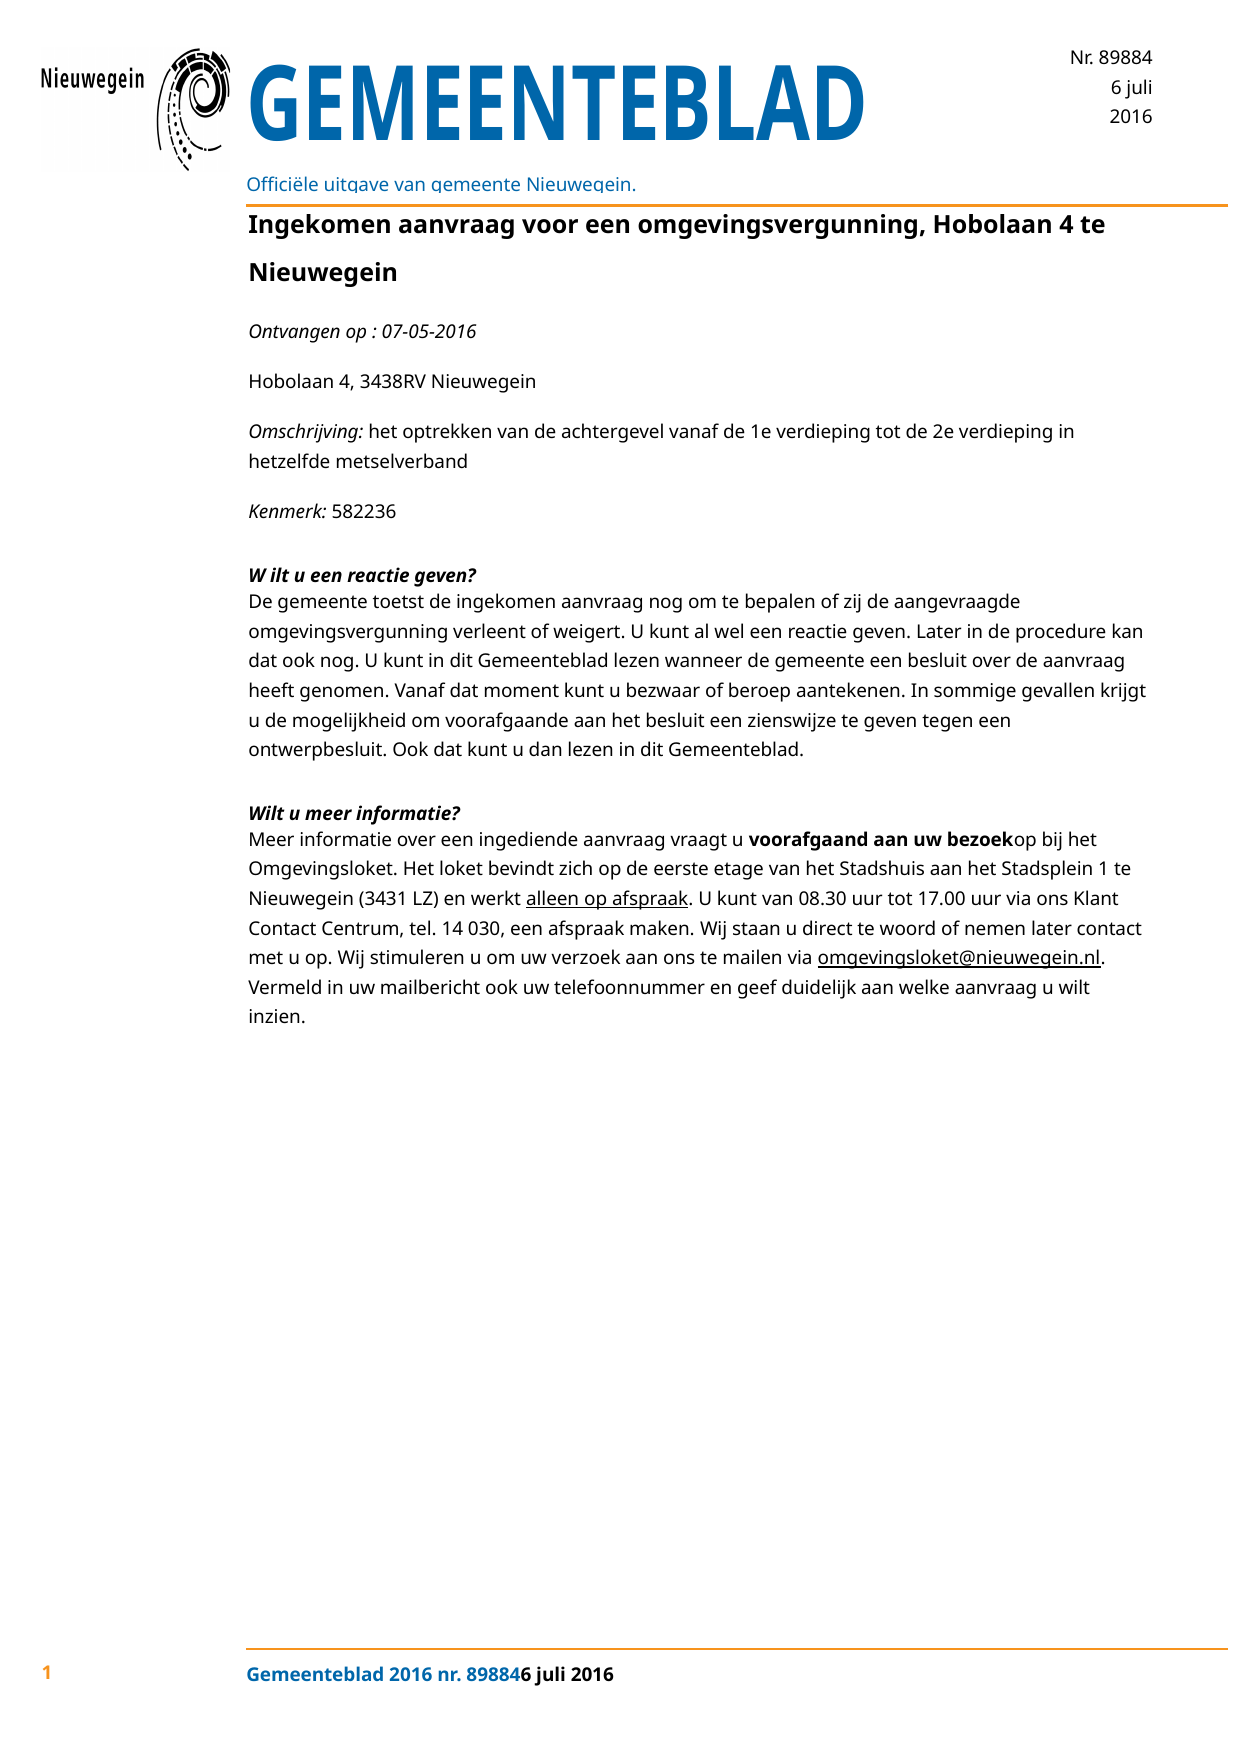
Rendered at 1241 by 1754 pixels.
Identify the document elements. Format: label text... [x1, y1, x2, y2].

text Wilt u meer informatie? [248, 800, 1152, 826]
text De gemeente toetst de ingekomen aanvraag nog om te bepalen of zij de aangevraagde omgevingsvergunning verleent of weigert. U kunt al wel een reactie geven. Later in de procedure kan dat ook nog. U kunt in dit Gemeenteblad lezen wanneer de gemeente een besluit over de aanvraag heeft genomen. Vanaf dat moment kunt u bezwaar of beroep aantekenen. In sommige gevallen krijgt u de mogelijkheid om voorafgaande aan het besluit een zienswijze te geven tegen een ontwerpbesluit. Ook dat kunt u dan lezen in dit Gemeenteblad. [248, 588, 1152, 762]
text W ilt u een reactie geven? [248, 563, 1152, 588]
text Meer informatie over een ingediende aanvraag vraagt u voorafgaand aan uw bezoekop bij het Omgevingsloket. Het loket bevindt zich op de eerste etage van het Stadshuis aan het Stadsplein 1 te Nieuwegein (3431 LZ) en werkt alleen op afspraak. U kunt van 08.30 uur tot 17.00 uur via ons Klant Contact Centrum, tel. 14 030, een afspraak maken. Wij staan u direct te woord of nemen later contact met u op. Wij stimuleren u om uw verzoek aan ons te mailen via omgevingsloket@nieuwegein.nl. Vermeld in uw mailbericht ook uw telefoonnummer en geef duidelijk aan welke aanvraag u wilt inzien. [248, 826, 1152, 1029]
picture [41, 47, 231, 172]
text Omschrijving: het optrekken van de achtergevel vanaf de 1e verdieping tot de 2e verdieping in hetzelfde metselverband [248, 419, 1152, 474]
text Hobolaan 4, 3438RV Nieuwegein [248, 368, 1152, 394]
text Ingekomen aanvraag voor een omgevingsvergunning, Hobolaan 4 te Nieuwegein [248, 207, 1152, 288]
text Ontvangen op : 07-05-2016 [248, 318, 1152, 344]
text Kenmerk: 582236 [248, 499, 1152, 524]
